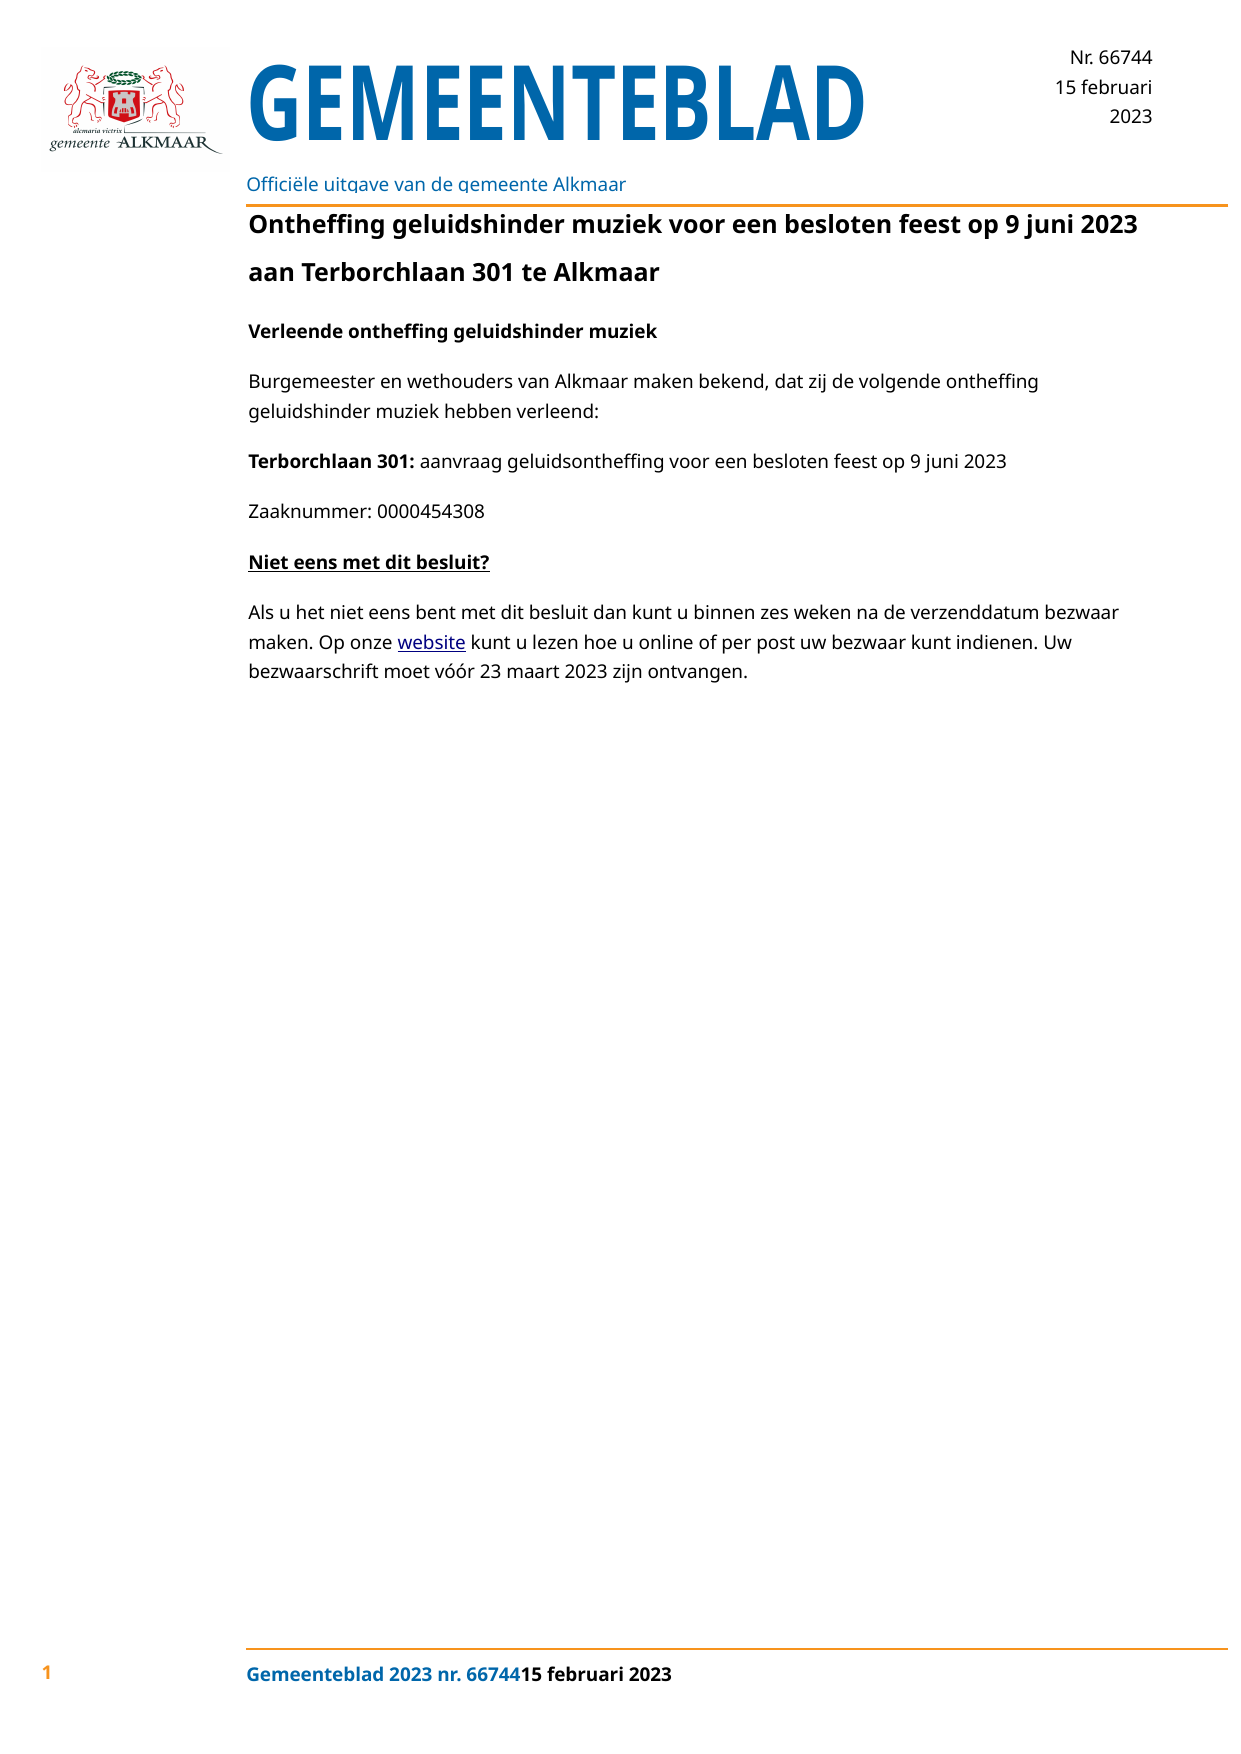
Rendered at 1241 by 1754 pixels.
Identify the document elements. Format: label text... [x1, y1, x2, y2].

text Verleende ontheffing geluidshinder muziek [248, 318, 1152, 344]
text Niet eens met dit besluit? [248, 549, 1152, 575]
text Als u het niet eens bent met dit besluit dan kunt u binnen zes weken na de verzenddatum bezwaar maken. Op onze website kunt u lezen hoe u online of per post uw bezwaar kunt indienen. Uw bezwaarschrift moet vóór 23 maart 2023 zijn ontvangen. [248, 599, 1152, 684]
text Burgemeester en wethouders van Alkmaar maken bekend, dat zij de volgende ontheffing geluidshinder muziek hebben verleend: [248, 368, 1152, 424]
text Zaaknummer: 0000454308 [248, 499, 1152, 524]
text Terborchlaan 301: aanvraag geluidsontheffing voor een besloten feest op 9 juni 2023 [248, 448, 1152, 474]
picture [41, 47, 231, 172]
text Ontheffing geluidshinder muziek voor een besloten feest op 9 juni 2023 aan Terborchlaan 301 te Alkmaar [248, 207, 1152, 288]
